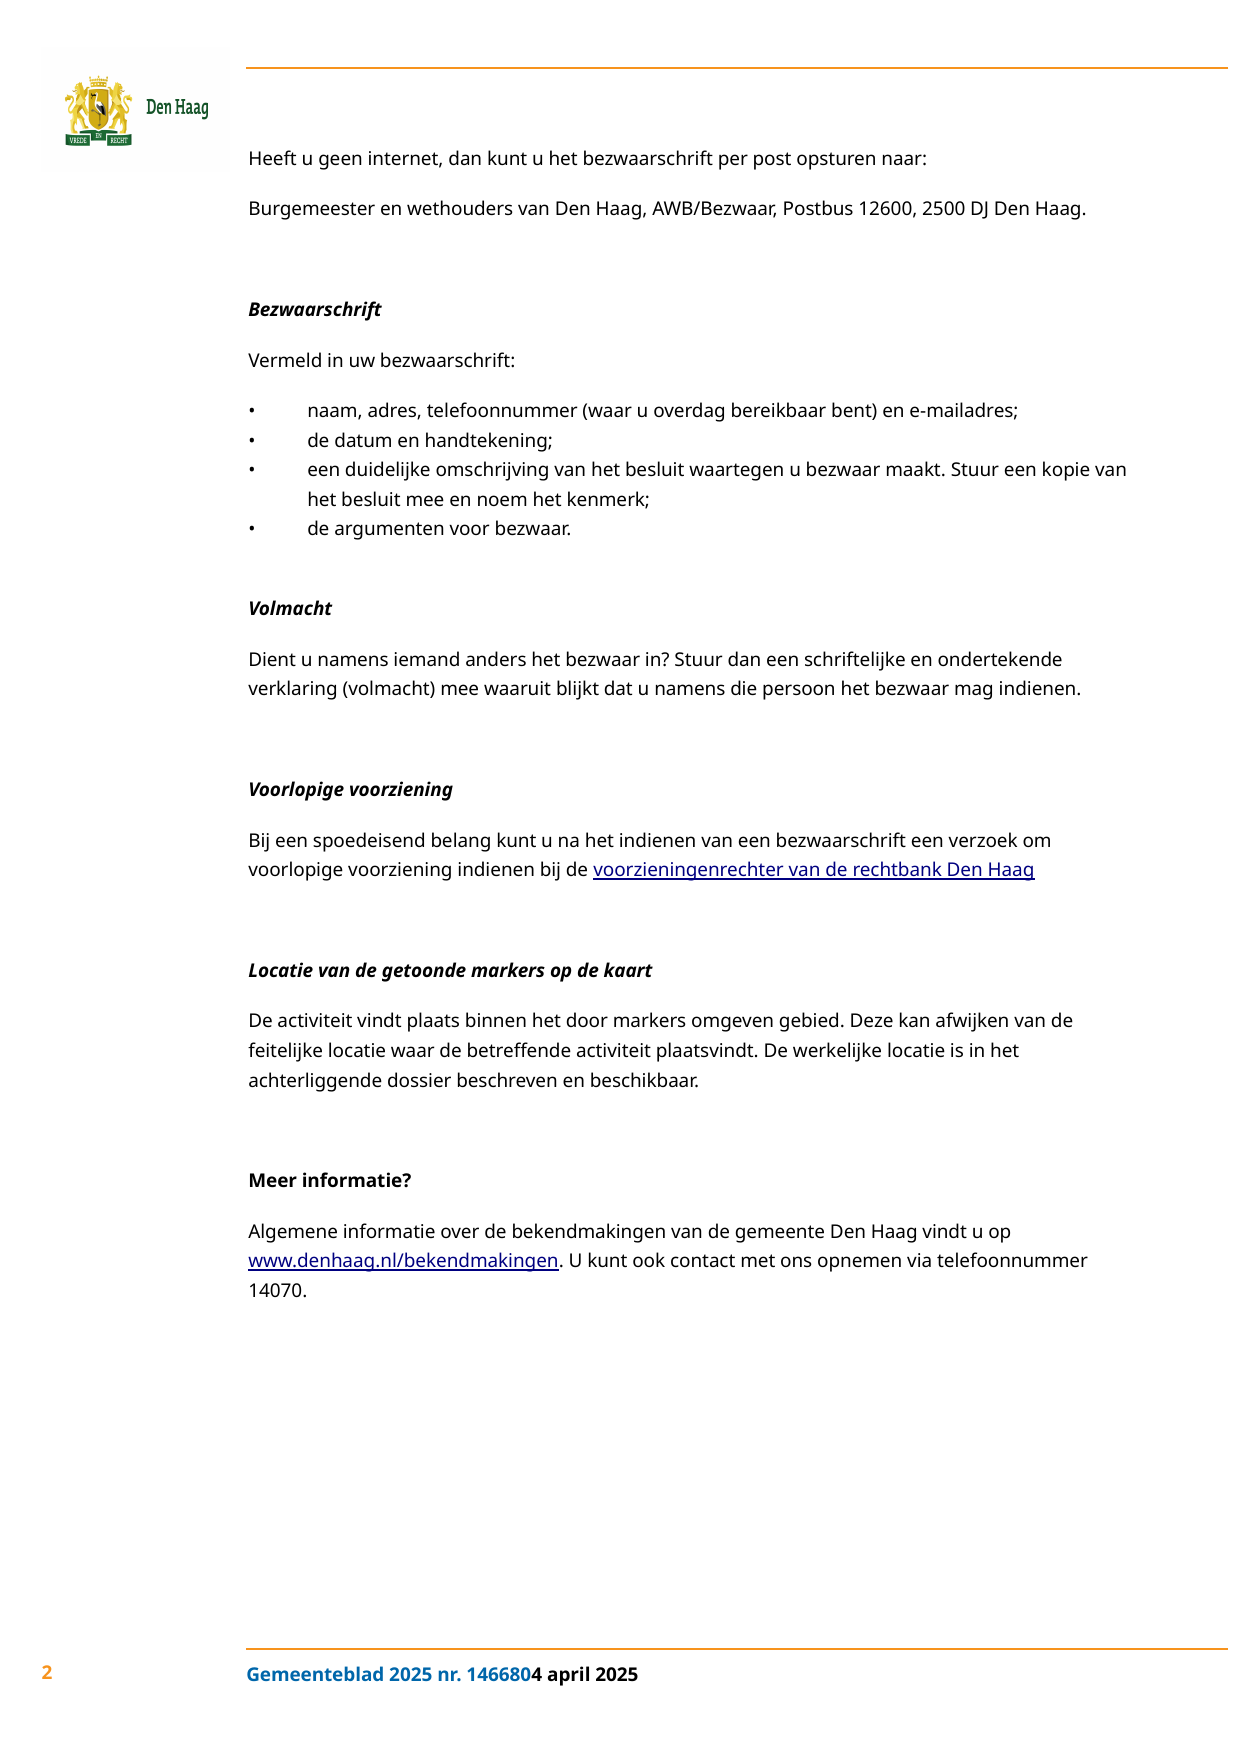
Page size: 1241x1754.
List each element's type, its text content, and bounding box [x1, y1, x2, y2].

text Heeft u geen internet, dan kunt u het bezwaarschrift per post opsturen naar: [248, 145, 1152, 171]
text Volmacht [248, 596, 1152, 621]
text Bezwaarschrift [248, 296, 1152, 322]
list een duidelijke omschrijving van het besluit waartegen u bezwaar maakt. Stuur een kopie van het besluit mee en noem het kenmerk; [248, 456, 1152, 512]
text Burgemeester en wethouders van Den Haag, AWB/Bezwaar, Postbus 12600, 2500 DJ Den Haag. [248, 196, 1152, 221]
text Voorlopige voorziening [248, 776, 1152, 802]
text Vermeld in uw bezwaarschrift: [248, 347, 1152, 373]
picture [41, 47, 231, 172]
text Dient u namens iemand anders het bezwaar in? Stuur dan een schriftelijke en ondertekende verklaring (volmacht) mee waaruit blijkt dat u namens die persoon het bezwaar mag indienen. [248, 646, 1152, 701]
text Locatie van de getoonde markers op de kaart [248, 957, 1152, 983]
list de datum en handtekening; [248, 427, 1152, 453]
text Algemene informatie over de bekendmakingen van de gemeente Den Haag vindt u op www.denhaag.nl/bekendmakingen. U kunt ook contact met ons opnemen via telefoonnummer 14070. [248, 1218, 1152, 1303]
list naam, adres, telefoonnummer (waar u overdag bereikbaar bent) en e-mailadres; [248, 397, 1152, 423]
text De activiteit vindt plaats binnen het door markers omgeven gebied. Deze kan afwijken van de feitelijke locatie waar de betreffende activiteit plaatsvindt. De werkelijke locatie is in het achterliggende dossier beschreven en beschikbaar. [248, 1008, 1152, 1093]
list de argumenten voor bezwaar. [248, 516, 1152, 541]
text Bij een spoedeisend belang kunt u na het indienen van een bezwaarschrift een verzoek om voorlopige voorziening indienen bij de voorzieningenrechter van de rechtbank Den Haag [248, 827, 1152, 882]
text Meer informatie? [248, 1168, 1152, 1193]
